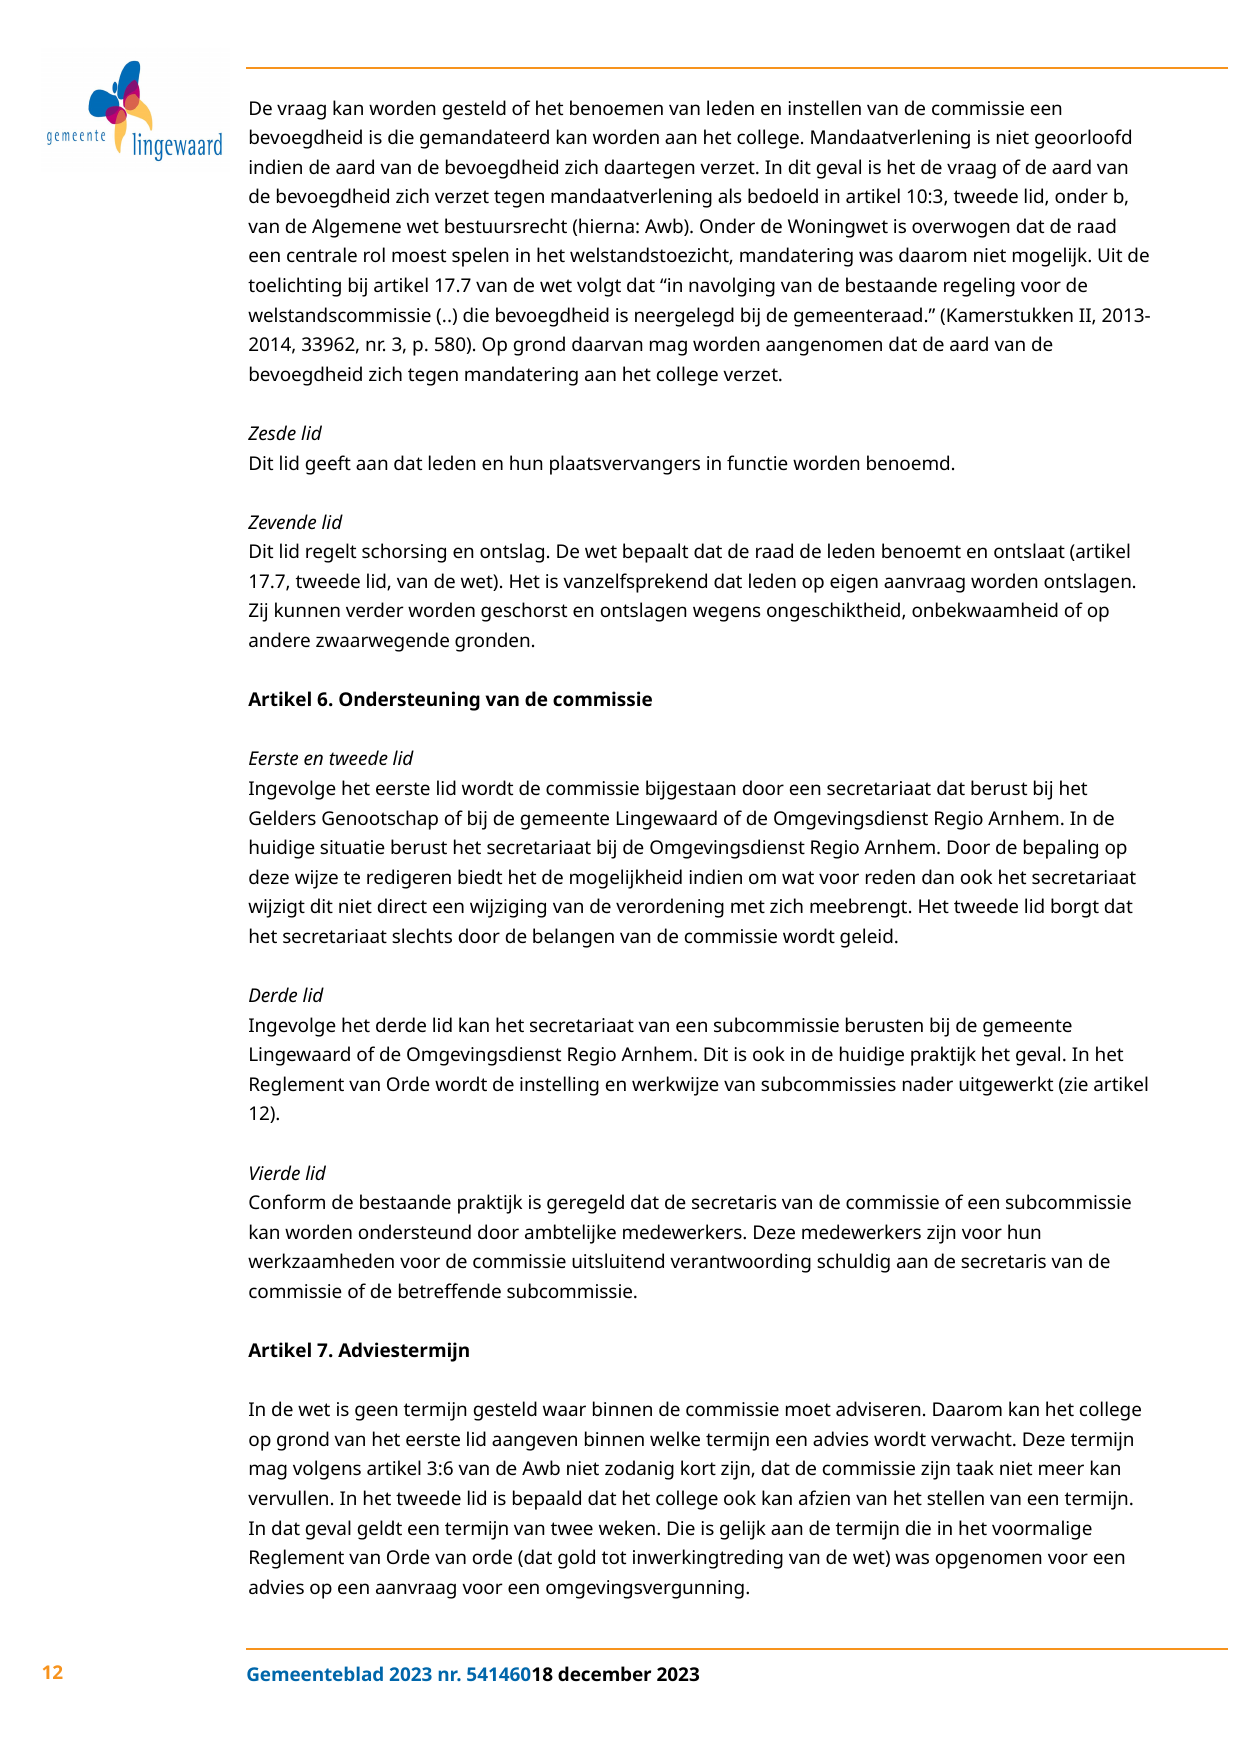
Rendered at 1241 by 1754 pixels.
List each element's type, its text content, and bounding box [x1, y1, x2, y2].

text Dit lid regelt schorsing en ontslag. De wet bepaalt dat de raad de leden benoemt en ontslaat (artikel 17.7, tweede lid, van de wet). Het is vanzelfsprekend dat leden op eigen aanvraag worden ontslagen. Zij kunnen verder worden geschorst en ontslagen wegens ongeschiktheid, onbekwaamheid of op andere zwaarwegende gronden. [248, 538, 1152, 653]
text Artikel 7. Adviestermijn [248, 1337, 1152, 1363]
text Ingevolge het eerste lid wordt de commissie bijgestaan door een secretariaat dat berust bij het Gelders Genootschap of bij de gemeente Lingewaard of de Omgevingsdienst Regio Arnhem. In de huidige situatie berust het secretariaat bij de Omgevingsdienst Regio Arnhem. Door de bepaling op deze wijze te redigeren biedt het de mogelijkheid indien om wat voor reden dan ook het secretariaat wijzigt dit niet direct een wijziging van de verordening met zich meebrengt. Het tweede lid borgt dat het secretariaat slechts door de belangen van de commissie wordt geleid. [248, 775, 1152, 949]
text De vraag kan worden gesteld of het benoemen van leden en instellen van de commissie een bevoegdheid is die gemandateerd kan worden aan het college. Mandaatverlening is niet geoorloofd indien de aard van de bevoegdheid zich daartegen verzet. In dit geval is het de vraag of de aard van de bevoegdheid zich verzet tegen mandaatverlening als bedoeld in artikel 10:3, tweede lid, onder b, van de Algemene wet bestuursrecht (hierna: Awb). Onder de Woningwet is overwogen dat de raad een centrale rol moest spelen in het welstandstoezicht, mandatering was daarom niet mogelijk. Uit de toelichting bij artikel 17.7 van de wet volgt dat “in navolging van de bestaande regeling voor de welstandscommissie (..) die bevoegdheid is neergelegd bij de gemeenteraad.” (Kamerstukken II, 2013-2014, 33962, nr. 3, p. 580). Op grond daarvan mag worden aangenomen dat de aard van de bevoegdheid zich tegen mandatering aan het college verzet. [248, 95, 1152, 387]
text Artikel 6. Ondersteuning van de commissie [248, 686, 1152, 712]
text Derde lid [248, 982, 1152, 1008]
text In de wet is geen termijn gesteld waar binnen de commissie moet adviseren. Daarom kan het college op grond van het eerste lid aangeven binnen welke termijn een advies wordt verwacht. Deze termijn mag volgens artikel 3:6 van de Awb niet zodanig kort zijn, dat de commissie zijn taak niet meer kan vervullen. In het tweede lid is bepaald dat het college ook kan afzien van het stellen van een termijn. In dat geval geldt een termijn van twee weken. Die is gelijk aan de termijn die in het voormalige Reglement van Orde van orde (dat gold tot inwerkingtreding van de wet) was opgenomen voor een advies op een aanvraag voor een omgevingsvergunning. [248, 1396, 1152, 1600]
text Conform de bestaande praktijk is geregeld dat de secretaris van de commissie of een subcommissie kan worden ondersteund door ambtelijke medewerkers. Deze medewerkers zijn voor hun werkzaamheden voor de commissie uitsluitend verantwoording schuldig aan de secretaris van de commissie of de betreffende subcommissie. [248, 1189, 1152, 1304]
picture [41, 47, 231, 172]
text Zevende lid [248, 509, 1152, 535]
text Dit lid geeft aan dat leden en hun plaatsvervangers in functie worden benoemd. [248, 450, 1152, 476]
text Ingevolge het derde lid kan het secretariaat van een subcommissie berusten bij de gemeente Lingewaard of de Omgevingsdienst Regio Arnhem. Dit is ook in de huidige praktijk het geval. In het Reglement van Orde wordt de instelling en werkwijze van subcommissies nader uitgewerkt (zie artikel 12). [248, 1012, 1152, 1126]
text Eerste en tweede lid [248, 746, 1152, 771]
text Zesde lid [248, 420, 1152, 446]
text Vierde lid [248, 1160, 1152, 1186]
